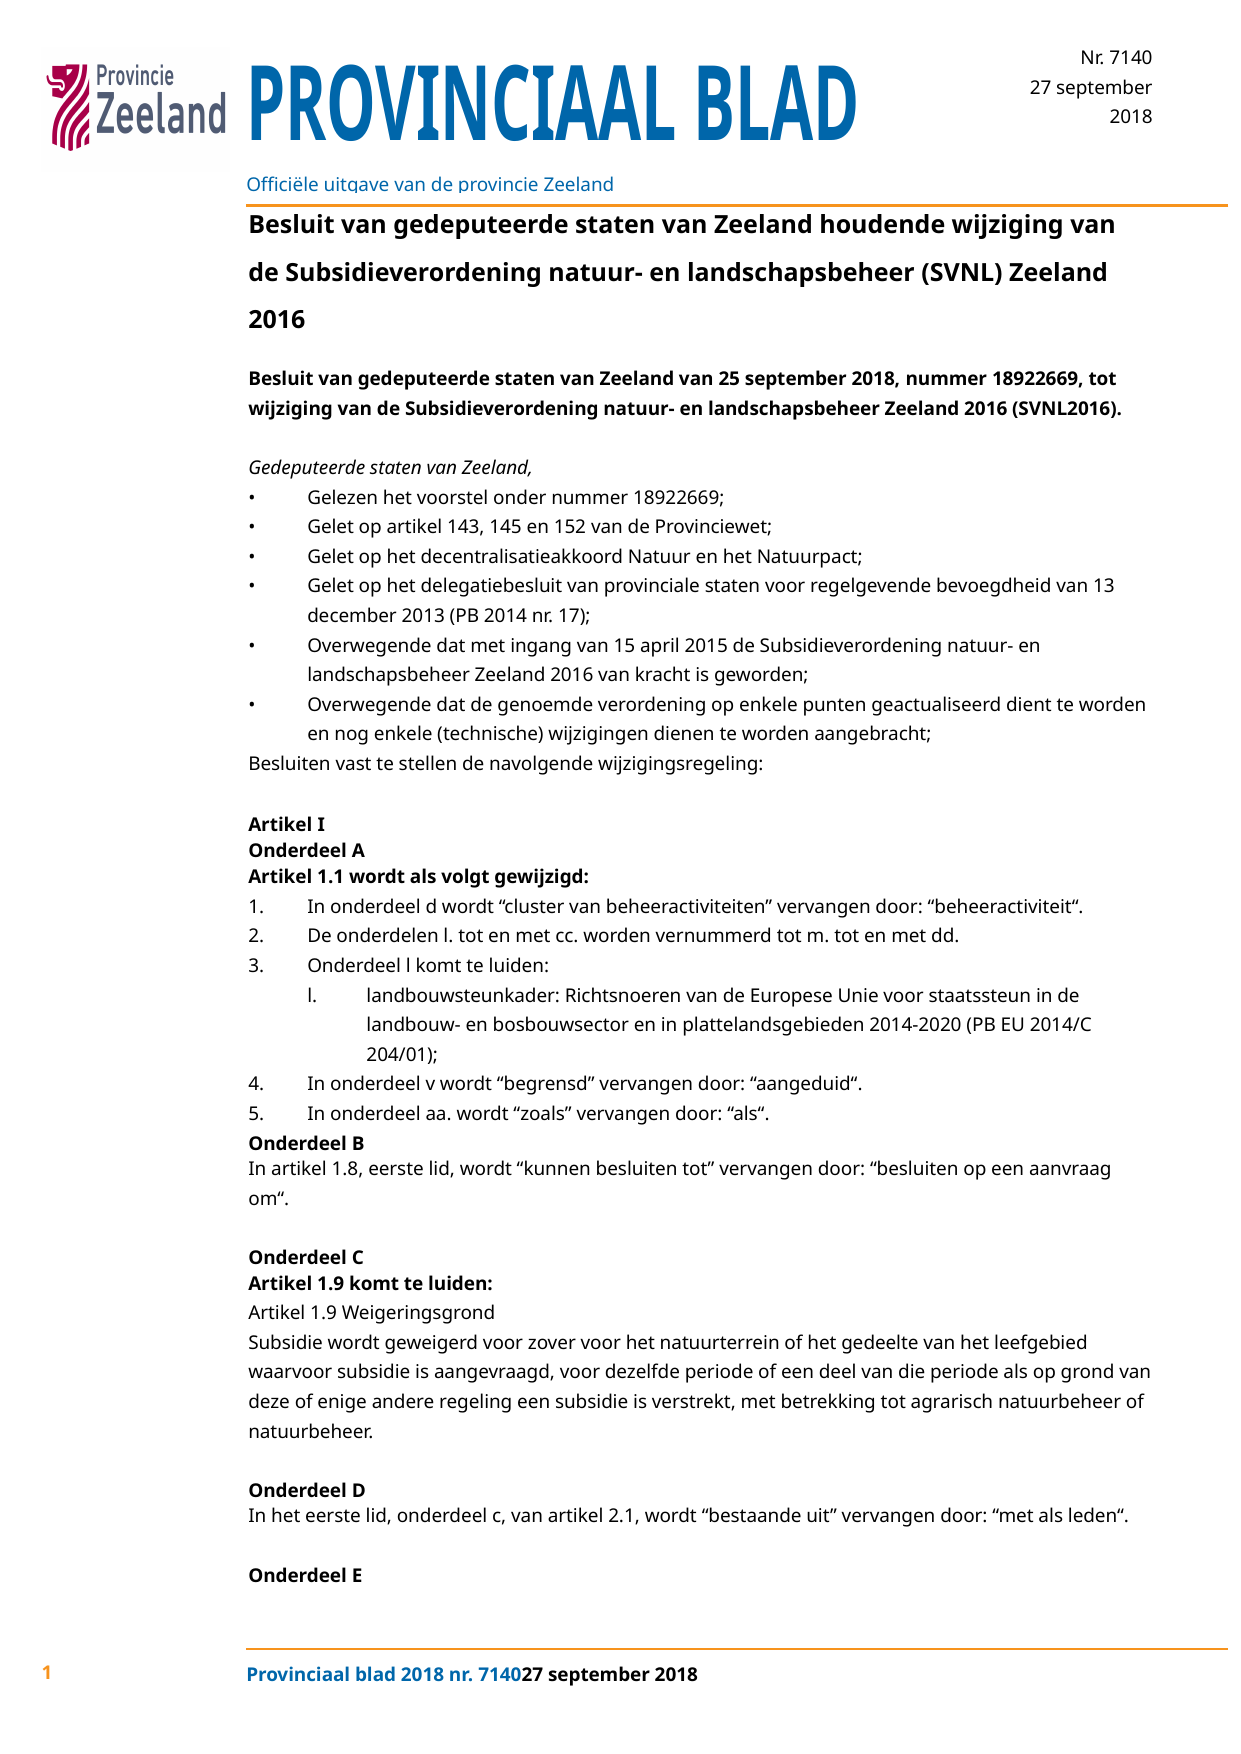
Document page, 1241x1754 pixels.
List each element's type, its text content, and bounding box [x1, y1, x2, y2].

list In onderdeel aa. wordt “zoals” vervangen door: “als“. [248, 1100, 1152, 1126]
text Onderdeel E [248, 1562, 1152, 1588]
list In onderdeel d wordt “cluster van beheeractiviteiten” vervangen door: “beheeractiviteit“. [248, 893, 1152, 919]
picture [41, 47, 231, 172]
list Gelezen het voorstel onder nummer 18922669; [248, 484, 1152, 509]
text Besluit van gedeputeerde staten van Zeeland houdende wijziging van de Subsidieverordening natuur- en landschapsbeheer (SVNL) Zeeland 2016 [248, 207, 1152, 336]
list In onderdeel v wordt “begrensd” vervangen door: “aangeduid“. [248, 1071, 1152, 1096]
text Besluiten vast te stellen de navolgende wijzigingsregeling: [248, 750, 1152, 776]
list Onderdeel l komt te luiden: [248, 952, 1152, 978]
text In het eerste lid, onderdeel c, van artikel 2.1, wordt “bestaande uit” vervangen door: “met als leden“. [248, 1503, 1152, 1528]
text Onderdeel C [248, 1244, 1152, 1270]
list De onderdelen l. tot en met cc. worden vernummerd tot m. tot en met dd. [248, 923, 1152, 948]
text Onderdeel D [248, 1477, 1152, 1503]
list Overwegende dat de genoemde verordening op enkele punten geactualiseerd dient te worden en nog enkele (technische) wijzigingen dienen te worden aangebracht; [248, 691, 1152, 746]
text Onderdeel A [248, 838, 1152, 863]
list landbouwsteunkader: Richtsnoeren van de Europese Unie voor staatssteun in de landbouw- en bosbouwsector en in plattelandsgebieden 2014-2020 (PB EU 2014/C 204/01); [307, 982, 1152, 1067]
text Besluit van gedeputeerde staten van Zeeland van 25 september 2018, nummer 18922669, tot wijziging van de Subsidieverordening natuur- en landschapsbeheer Zeeland 2016 (SVNL2016). [248, 366, 1152, 421]
text Artikel I [248, 809, 1152, 838]
list Overwegende dat met ingang van 15 april 2015 de Subsidieverordening natuur- en landschapsbeheer Zeeland 2016 van kracht is geworden; [248, 632, 1152, 687]
text Artikel 1.9 komt te luiden: [248, 1270, 1152, 1296]
text In artikel 1.8, eerste lid, wordt “kunnen besluiten tot” vervangen door: “besluiten op een aanvraag om“. [248, 1155, 1152, 1211]
list Gelet op het delegatiebesluit van provinciale staten voor regelgevende bevoegdheid van 13 december 2013 (PB 2014 nr. 17); [248, 573, 1152, 628]
text Gedeputeerde staten van Zeeland, [248, 454, 1152, 480]
text Onderdeel B [248, 1130, 1152, 1155]
text Subsidie wordt geweigerd voor zover voor het natuurterrein of het gedeelte van het leefgebied waarvoor subsidie is aangevraagd, voor dezelfde periode of een deel van die periode als op grond van deze of enige andere regeling een subsidie is verstrekt, met betrekking tot agrarisch natuurbeheer of natuurbeheer. [248, 1329, 1152, 1443]
list Gelet op artikel 143, 145 en 152 van de Provinciewet; [248, 513, 1152, 539]
text Artikel 1.1 wordt als volgt gewijzigd: [248, 863, 1152, 889]
text Artikel 1.9 Weigeringsgrond [248, 1299, 1152, 1325]
list Gelet op het decentralisatieakkoord Natuur en het Natuurpact; [248, 543, 1152, 569]
